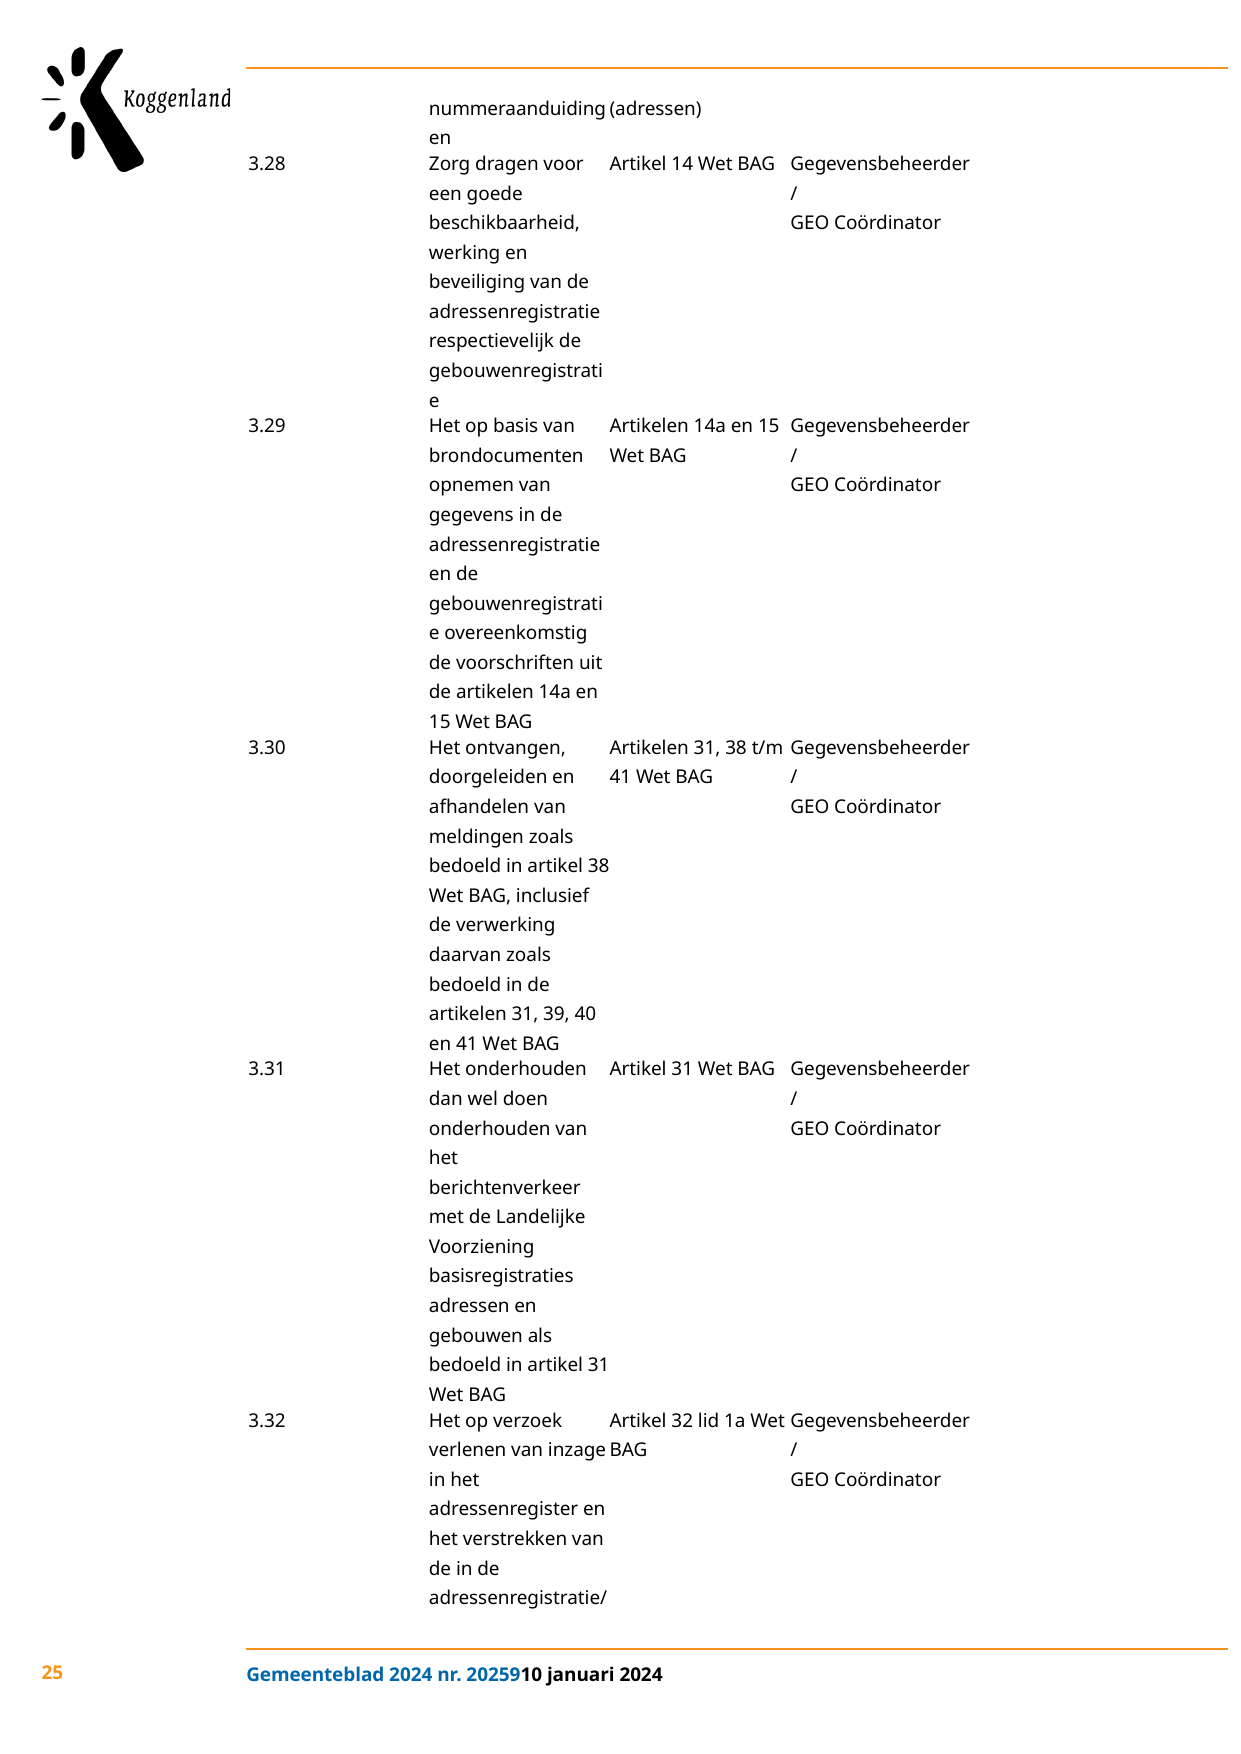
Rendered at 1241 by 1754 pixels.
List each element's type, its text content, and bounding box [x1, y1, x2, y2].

table_cell Gegevensbeheerder/ GEO Coördinator [790, 413, 971, 734]
table_cell 3.28 [248, 150, 429, 412]
table_cell Artikelen 31, 38 t/m 41 Wet BAG [609, 734, 790, 1056]
table_cell Artikel 32 lid 1a Wet BAG [609, 1407, 790, 1610]
table_cell Het ontvangen, doorgeleiden en afhandelen van meldingen zoals bedoeld in artikel 38 Wet BAG, inclusief de verwerking daarvan zoals bedoeld in de artikelen 31, 39, 40 en 41 Wet BAG [429, 734, 609, 1056]
table_cell [971, 1407, 1152, 1610]
table_cell [248, 95, 429, 150]
table_cell Gegevensbeheerder/ GEO Coördinator [790, 734, 971, 1056]
table_cell Artikelen 14a en 15 Wet BAG [609, 413, 790, 734]
table_cell 3.29 [248, 413, 429, 734]
picture [41, 47, 231, 172]
table_cell [790, 95, 971, 150]
table_cell Het op basis van brondocumenten opnemen van gegevens in de adressenregistratie en de gebouwenregistratie overeenkomstig de voorschriften uit de artikelen 14a en 15 Wet BAG [429, 413, 609, 734]
table_cell 3.31 [248, 1056, 429, 1407]
table_cell Artikel 14 Wet BAG [609, 150, 790, 412]
table_cell Het onderhouden dan wel doen onderhouden van het berichtenverkeer met de Landelijke Voorziening basisregistraties adressen en gebouwen als bedoeld in artikel 31 Wet BAG [429, 1056, 609, 1407]
table_cell 3.30 [248, 734, 429, 1056]
table_cell Gegevensbeheerder/ GEO Coördinator [790, 150, 971, 412]
table_cell Gegevensbeheerder/ GEO Coördinator [790, 1056, 971, 1407]
table_cell Artikel 31 Wet BAG [609, 1056, 790, 1407]
table_cell nummeraanduidingen [429, 95, 609, 150]
table_cell (adressen) [609, 95, 790, 150]
table_cell Zorg dragen voor een goede beschikbaarheid, werking en beveiliging van de adressenregistratie respectievelijk de gebouwenregistratie [429, 150, 609, 412]
table_cell [971, 95, 1152, 150]
table_cell Het op verzoek verlenen van inzage in het adressenregister en het verstrekken van de in de adressenregistratie/ [429, 1407, 609, 1610]
table_cell Gegevensbeheerder/ GEO Coördinator [790, 1407, 971, 1610]
table_cell [971, 734, 1152, 1056]
table_cell [971, 413, 1152, 734]
table_cell [971, 150, 1152, 412]
table_cell 3.32 [248, 1407, 429, 1610]
table_cell [971, 1056, 1152, 1407]
